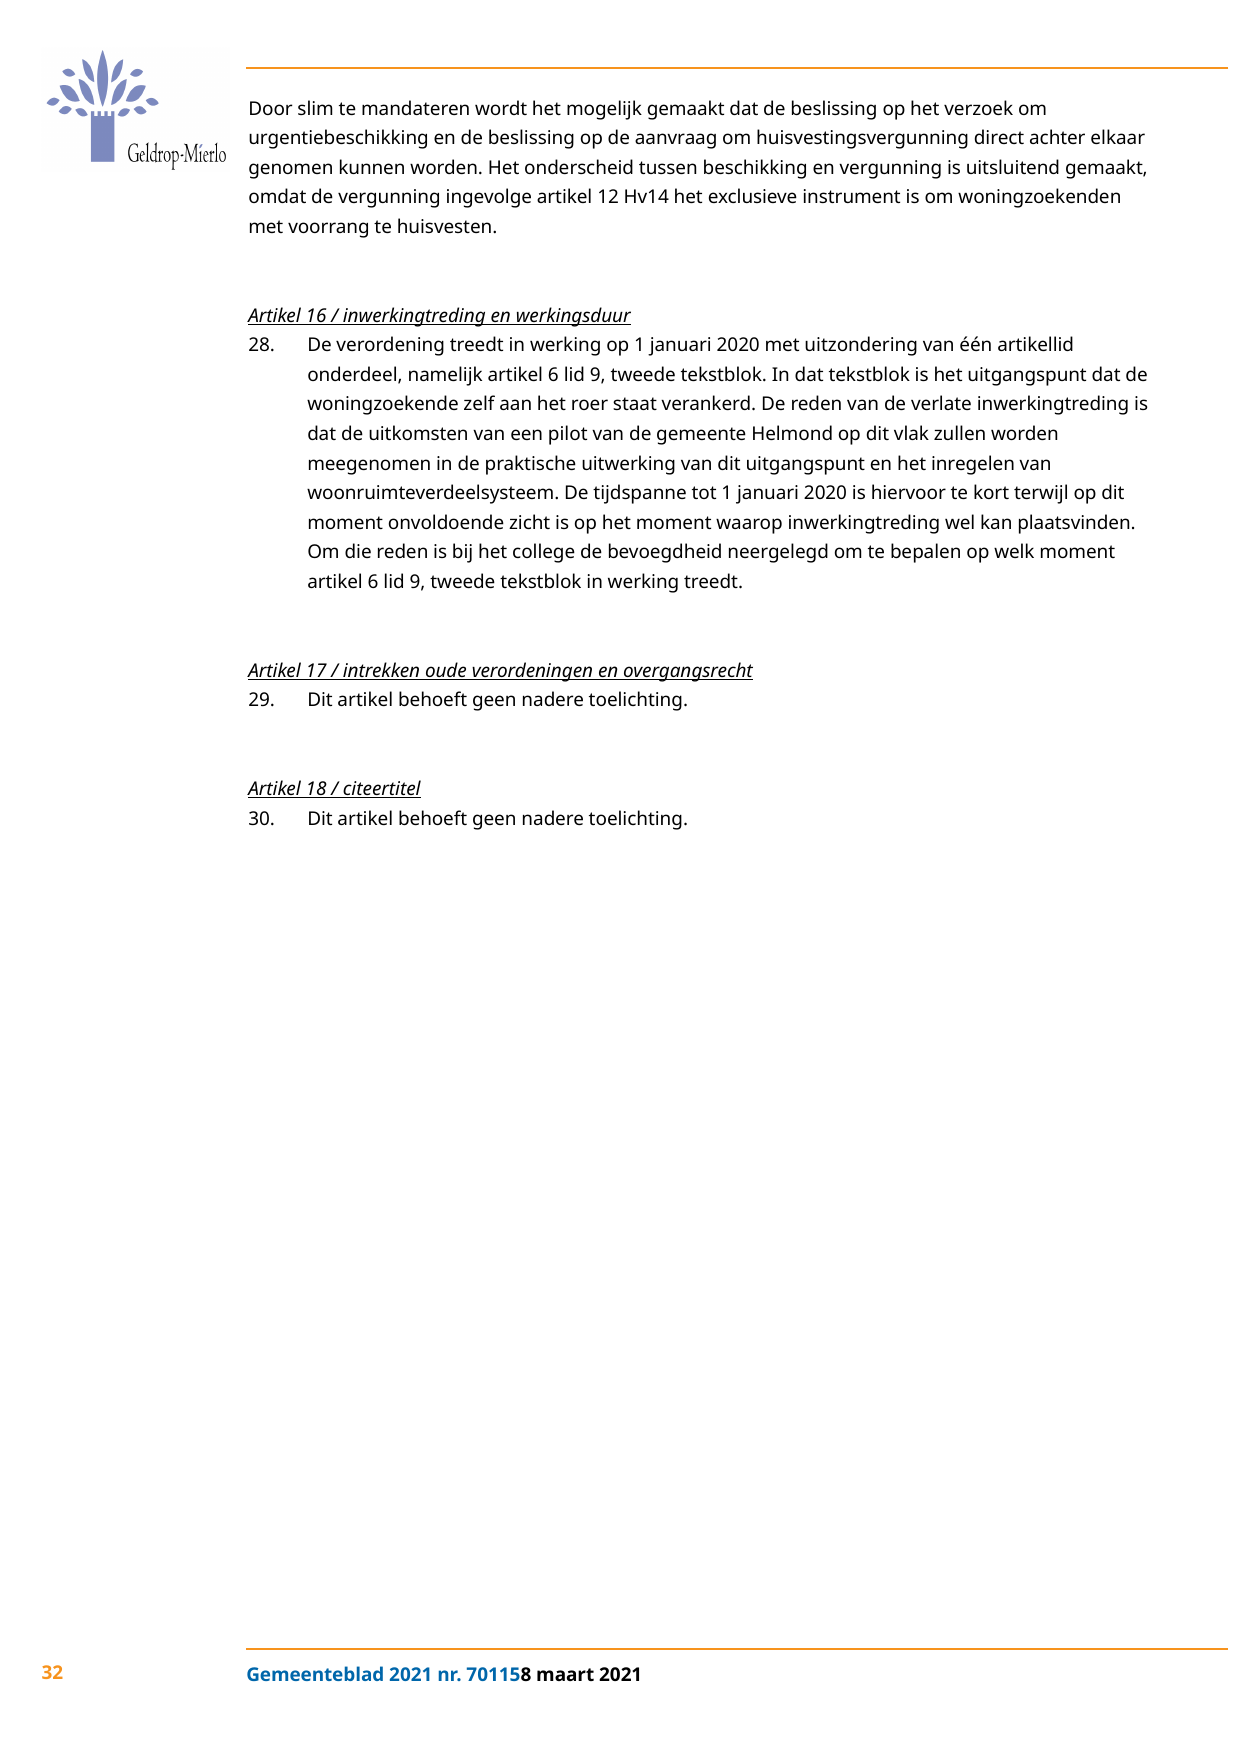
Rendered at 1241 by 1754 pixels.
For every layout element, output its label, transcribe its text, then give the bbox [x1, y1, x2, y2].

text Artikel 18 / citeertitel [248, 775, 1152, 801]
text Artikel 17 / intrekken oude verordeningen en overgangsrecht [248, 657, 1152, 683]
list Dit artikel behoeft geen nadere toelichting. [248, 805, 1152, 831]
picture [41, 47, 231, 172]
list Dit artikel behoeft geen nadere toelichting. [248, 686, 1152, 712]
text Artikel 16 / inwerkingtreding en werkingsduur [248, 302, 1152, 328]
text Door slim te mandateren wordt het mogelijk gemaakt dat de beslissing op het verzoek om urgentiebeschikking en de beslissing op de aanvraag om huisvestingsvergunning direct achter elkaar genomen kunnen worden. Het onderscheid tussen beschikking en vergunning is uitsluitend gemaakt, omdat de vergunning ingevolge artikel 12 Hv14 het exclusieve instrument is om woningzoekenden met voorrang te huisvesten. [248, 95, 1152, 239]
list De verordening treedt in werking op 1 januari 2020 met uitzondering van één artikellid onderdeel, namelijk artikel 6 lid 9, tweede tekstblok. In dat tekstblok is het uitgangspunt dat de woningzoekende zelf aan het roer staat verankerd. De reden van de verlate inwerkingtreding is dat de uitkomsten van een pilot van de gemeente Helmond op dit vlak zullen worden meegenomen in de praktische uitwerking van dit uitgangspunt en het inregelen van woonruimteverdeelsysteem. De tijdspanne tot 1 januari 2020 is hiervoor te kort terwijl op dit moment onvoldoende zicht is op het moment waarop inwerkingtreding wel kan plaatsvinden. Om die reden is bij het college de bevoegdheid neergelegd om te bepalen op welk moment artikel 6 lid 9, tweede tekstblok in werking treedt. [248, 331, 1152, 594]
